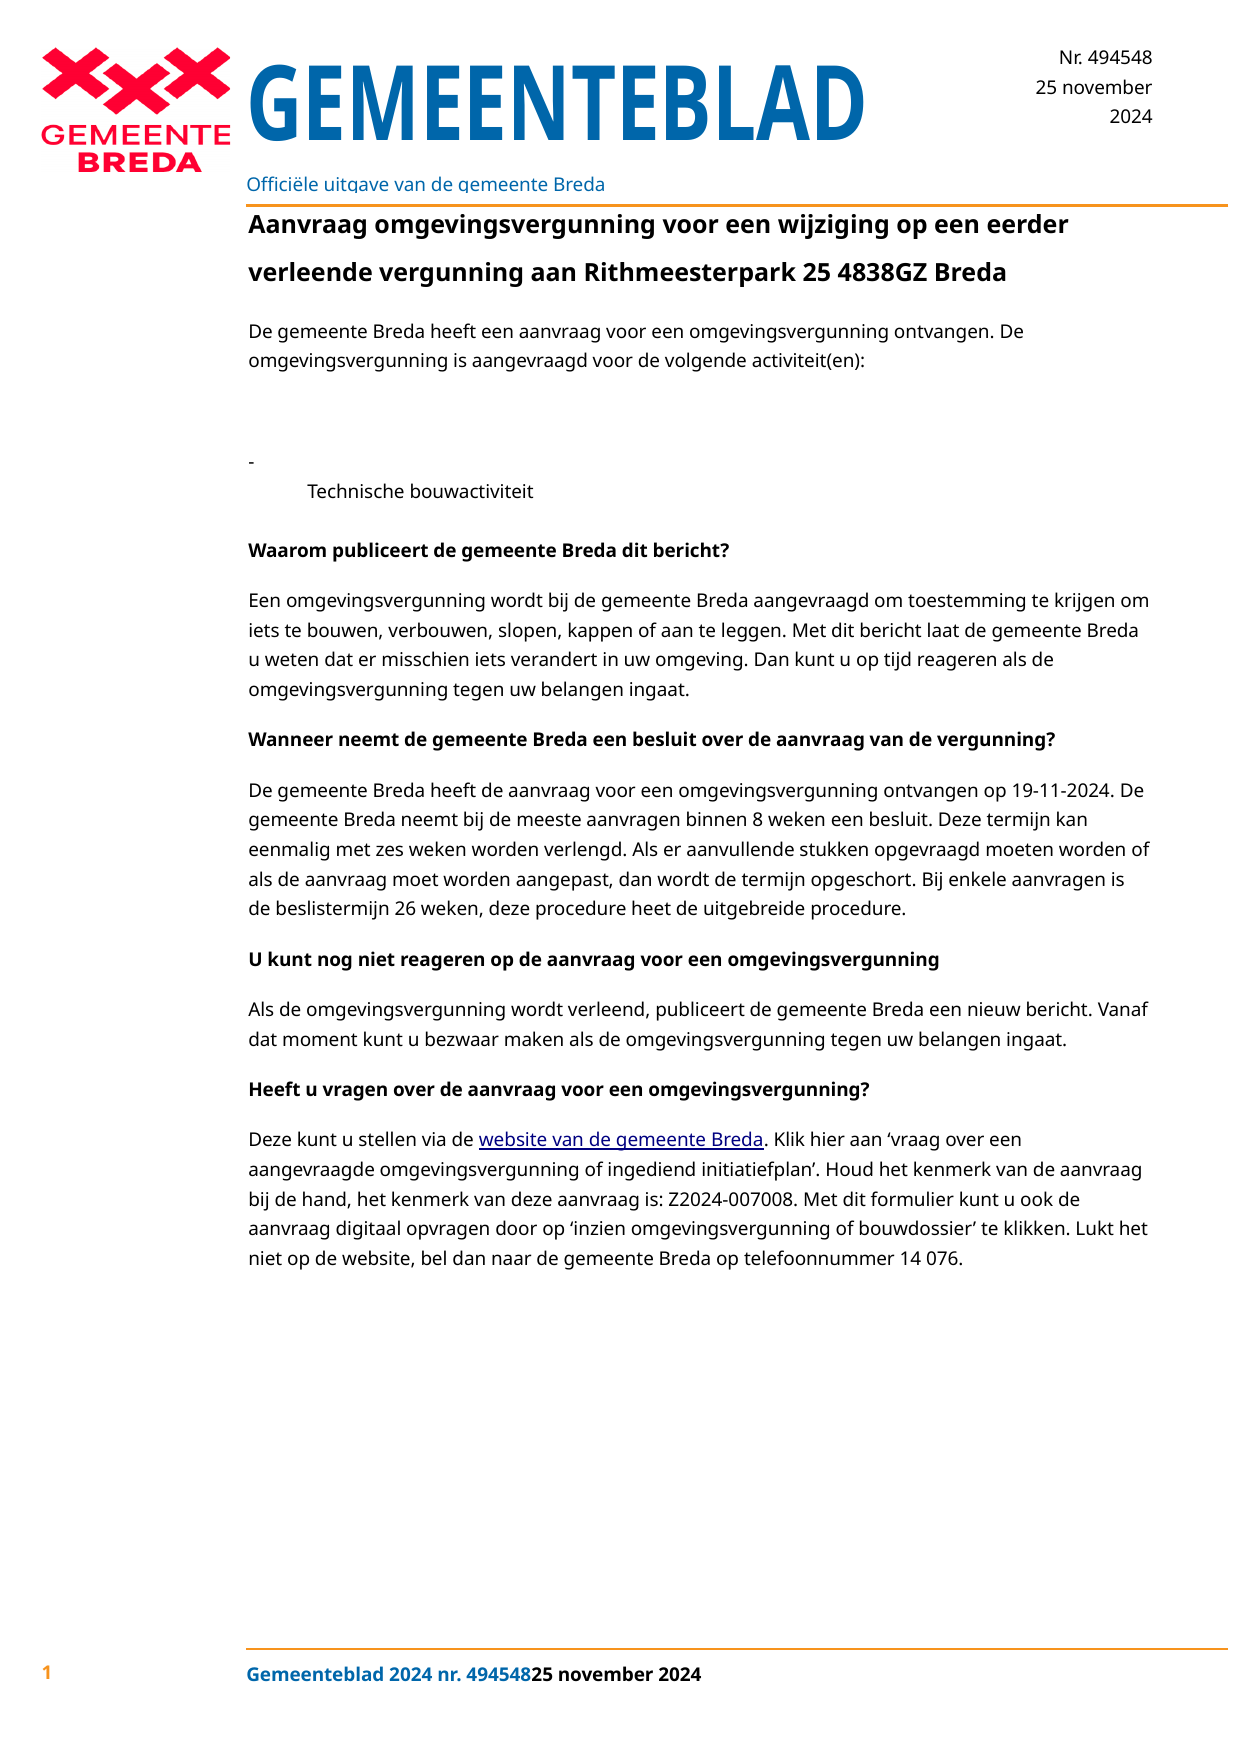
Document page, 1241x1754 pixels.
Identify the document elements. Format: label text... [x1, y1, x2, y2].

text De gemeente Breda heeft de aanvraag voor een omgevingsvergunning ontvangen op 19-11-2024. De gemeente Breda neemt bij de meeste aanvragen binnen 8 weken een besluit. Deze termijn kan eenmalig met zes weken worden verlengd. Als er aanvullende stukken opgevraagd moeten worden of als de aanvraag moet worden aangepast, dan wordt de termijn opgeschort. Bij enkele aanvragen is de beslistermijn 26 weken, deze procedure heet de uitgebreide procedure. [248, 777, 1152, 921]
text U kunt nog niet reageren op de aanvraag voor een omgevingsvergunning [248, 946, 1152, 972]
text Deze kunt u stellen via de website van de gemeente Breda. Klik hier aan ‘vraag over een aangevraagde omgevingsvergunning of ingediend initiatiefplan’. Houd het kenmerk van de aanvraag bij de hand, het kenmerk van deze aanvraag is: Z2024-007008. Met dit formulier kunt u ook de aanvraag digitaal opvragen door op ‘inzien omgevingsvergunning of bouwdossier’ te klikken. Lukt het niet op de website, bel dan naar de gemeente Breda op telefoonnummer 14 076. [248, 1127, 1152, 1271]
text Een omgevingsvergunning wordt bij de gemeente Breda aangevraagd om toestemming te krijgen om iets te bouwen, verbouwen, slopen, kappen of aan te leggen. Met dit bericht laat de gemeente Breda u weten dat er misschien iets verandert in uw omgeving. Dan kunt u op tijd reageren als de omgevingsvergunning tegen uw belangen ingaat. [248, 587, 1152, 702]
text Heeft u vragen over de aanvraag voor een omgevingsvergunning? [248, 1076, 1152, 1102]
picture [41, 47, 231, 172]
text Wanneer neemt de gemeente Breda een besluit over de aanvraag van de vergunning? [248, 727, 1152, 752]
text Aanvraag omgevingsvergunning voor een wijziging op een eerder verleende vergunning aan Rithmeesterpark 25 4838GZ Breda [248, 207, 1152, 288]
list Technische bouwactiviteit [248, 478, 1152, 504]
text Waarom publiceert de gemeente Breda dit bericht? [248, 537, 1152, 563]
text De gemeente Breda heeft een aanvraag voor een omgevingsvergunning ontvangen. De omgevingsvergunning is aangevraagd voor de volgende activiteit(en): [248, 318, 1152, 373]
text Als de omgevingsvergunning wordt verleend, publiceert de gemeente Breda een nieuw bericht. Vanaf dat moment kunt u bezwaar maken als de omgevingsvergunning tegen uw belangen ingaat. [248, 996, 1152, 1052]
